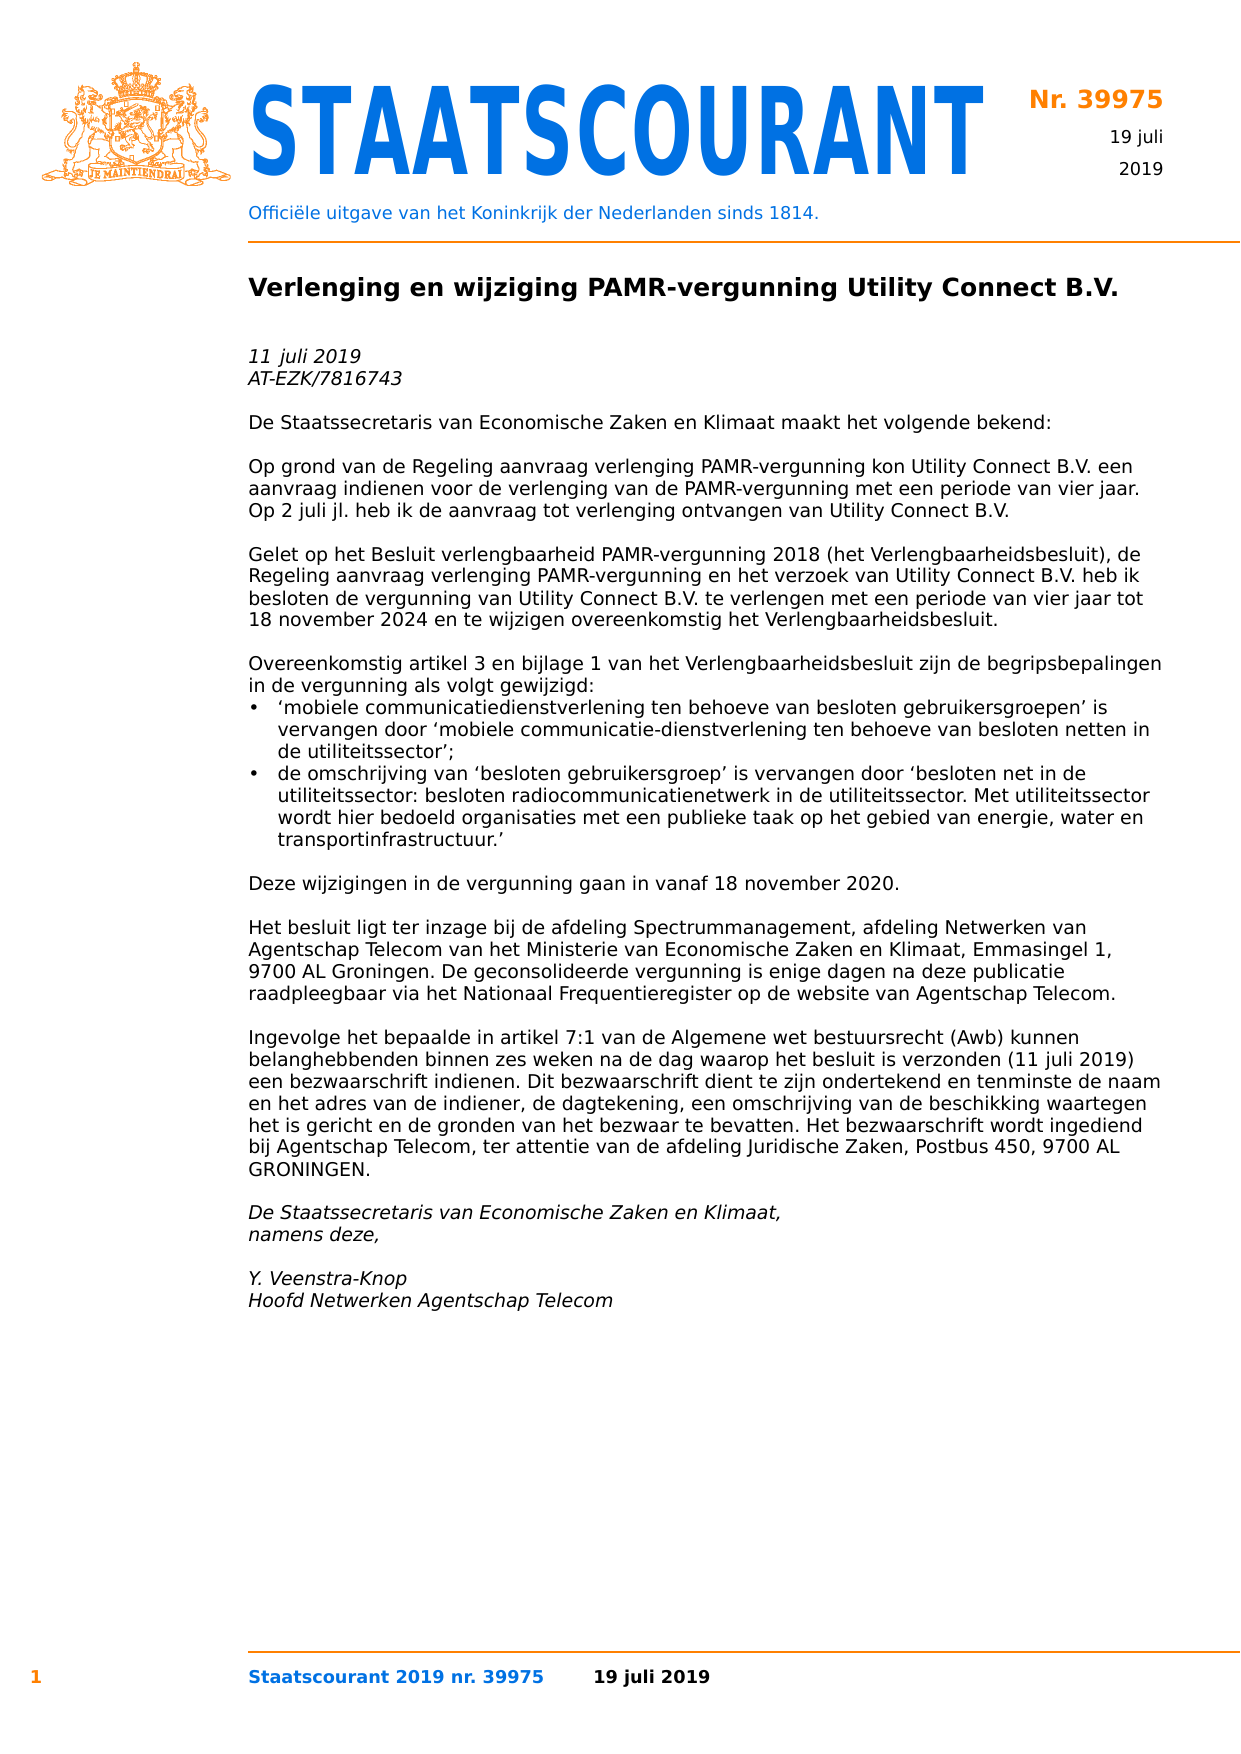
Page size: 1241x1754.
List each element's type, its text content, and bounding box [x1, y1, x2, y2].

picture [41, 62, 231, 186]
text De Staatssecretaris van Economische Zaken en Klimaat, namens deze, Y. Veenstra-Knop Hoofd Netwerken Agentschap Telecom [248, 1202, 1163, 1312]
text AT-EZK/7816743 [248, 368, 1163, 390]
table_header Nr. 39975 [998, 62, 1240, 121]
text Op grond van de Regeling aanvraag verlenging PAMR-vergunning kon Utility Connect B.V. een aanvraag indienen voor de verlenging van de PAMR-vergunning met een periode van vier jaar. Op 2 juli jl. heb ik de aanvraag tot verlenging ontvangen van Utility Connect B.V. [248, 456, 1163, 522]
text Deze wijzigingen in de vergunning gaan in vanaf 18 november 2020. [248, 873, 1163, 895]
text Overeenkomstig artikel 3 en bijlage 1 van het Verlengbaarheidsbesluit zijn de begripsbepalingen in de vergunning als volgt gewijzigd: [248, 653, 1163, 697]
subtitle Verlenging en wijziging PAMR-vergunning Utility Connect B.V. [248, 273, 1163, 302]
text Gelet op het Besluit verlengbaarheid PAMR-vergunning 2018 (het Verlengbaarheidsbesluit), de Regeling aanvraag verlenging PAMR-vergunning en het verzoek van Utility Connect B.V. heb ik besloten de vergunning van Utility Connect B.V. te verlengen met een periode van vier jaar tot 18 november 2024 en te wijzigen overeenkomstig het Verlengbaarheidsbesluit. [248, 543, 1163, 631]
text Ingevolge het bepaalde in artikel 7:1 van de Algemene wet bestuursrecht (Awb) kunnen belanghebbenden binnen zes weken na de dag waarop het besluit is verzonden (11 juli 2019) een bezwaarschrift indienen. Dit bezwaarschrift dient te zijn ondertekend en tenminste de naam en het adres van de indiener, de dagtekening, een omschrijving van de beschikking waartegen het is gericht en de gronden van het bezwaar te bevatten. Het bezwaarschrift wordt ingediend bij Agentschap Telecom, ter attentie van de afdeling Juridische Zaken, Postbus 450, 9700 AL GRONINGEN. [248, 1027, 1163, 1180]
text 11 juli 2019 [248, 346, 1163, 368]
text De Staatssecretaris van Economische Zaken en Klimaat maakt het volgende bekend: [248, 412, 1163, 434]
table_header [25, 62, 248, 241]
table_header STAATSCOURANT [248, 62, 998, 203]
text Het besluit ligt ter inzage bij de afdeling Spectrummanagement, afdeling Netwerken van Agentschap Telecom van het Ministerie van Economische Zaken en Klimaat, Emmasingel 1, 9700 AL Groningen. De geconsolideerde vergunning is enige dagen na deze publicatie raadpleegbaar via het Nationaal Frequentieregister op de website van Agentschap Telecom. [248, 917, 1163, 1005]
table_cell 2019 [998, 153, 1240, 203]
text • de omschrijving van ‘besloten gebruikersgroep’ is vervangen door ‘besloten net in de utiliteitssector: besloten radiocommunicatienetwerk in de utiliteitssector. Met utiliteitssector wordt hier bedoeld organisaties met een publieke taak op het gebied van energie, water en transportinfrastructuur.’ [248, 763, 1163, 851]
text • ‘mobiele communicatiedienstverlening ten behoeve van besloten gebruikersgroepen’ is vervangen door ‘mobiele communicatie-dienstverlening ten behoeve van besloten netten in de utiliteitssector’; [248, 697, 1163, 763]
table_cell 19 juli [998, 121, 1240, 153]
table_cell Officiële uitgave van het Koninkrijk der Nederlanden sinds 1814. [248, 203, 1240, 241]
